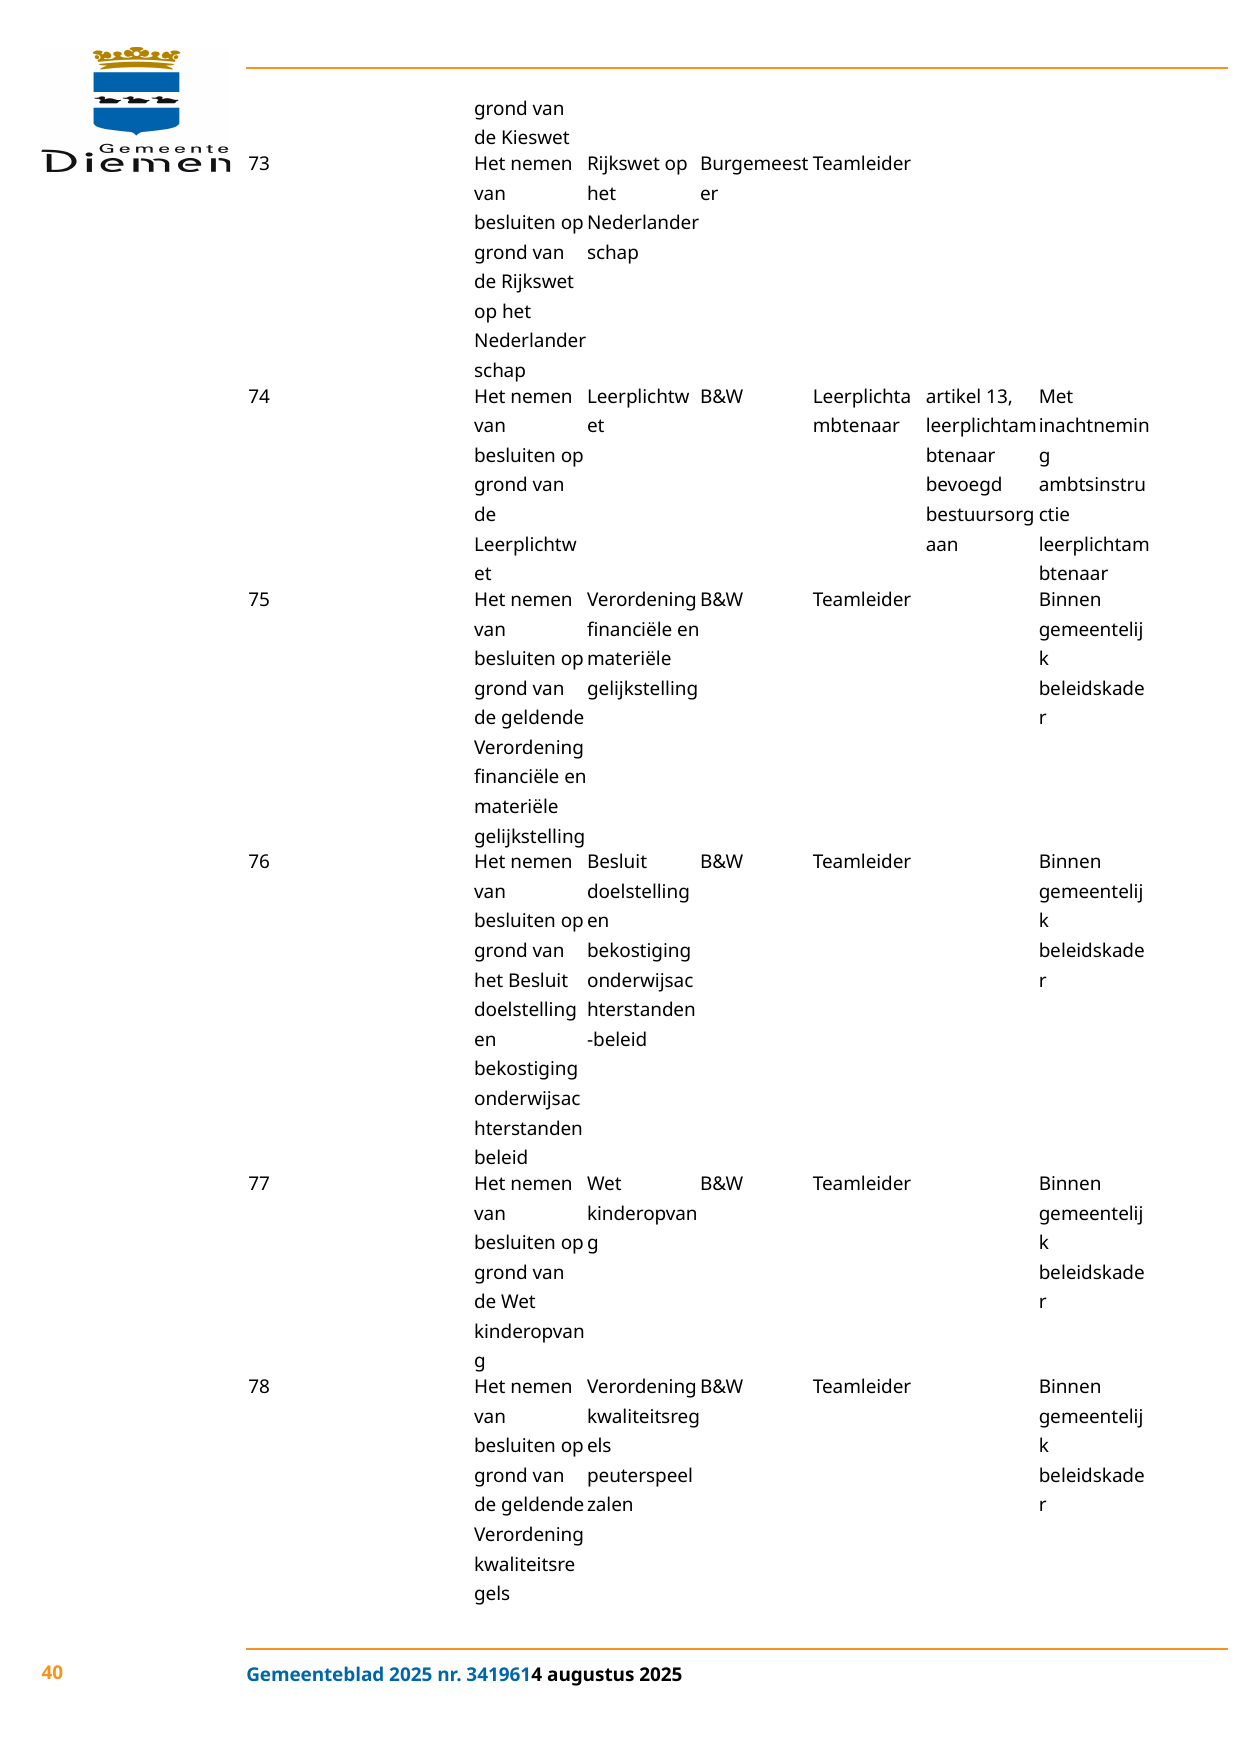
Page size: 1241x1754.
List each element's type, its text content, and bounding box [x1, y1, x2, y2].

table_cell Het nemen van besluiten op grond van het Besluit doelstelling en bekostiging onderwijsachterstandenbeleid [474, 849, 587, 1170]
table_cell [926, 1373, 1038, 1606]
table_cell Binnen gemeentelijk beleidskader [1039, 1373, 1152, 1606]
table_cell Teamleider [813, 586, 926, 848]
table_cell B&W [700, 849, 813, 1170]
table_cell grond van de Kieswet [474, 95, 587, 150]
table_cell 74 [248, 383, 361, 586]
table_cell 78 [248, 1373, 361, 1606]
table_cell [1039, 95, 1152, 150]
table_cell [587, 95, 700, 150]
table_cell 75 [248, 586, 361, 848]
table_cell [361, 150, 474, 383]
table_cell [248, 95, 361, 150]
table_cell Teamleider [813, 1170, 926, 1373]
table_cell [361, 1170, 474, 1373]
table_cell B&W [700, 1373, 813, 1606]
table_cell Verordening financiële en materiële gelijkstelling [587, 586, 700, 848]
table_cell Teamleider [813, 1373, 926, 1606]
table_cell 76 [248, 849, 361, 1170]
table_cell B&W [700, 586, 813, 848]
table_cell Burgemeester [700, 150, 813, 383]
table_cell [926, 586, 1038, 848]
table_cell 73 [248, 150, 361, 383]
table_cell Binnen gemeentelijk beleidskader [1039, 1170, 1152, 1373]
table_cell Binnen gemeentelijk beleidskader [1039, 849, 1152, 1170]
table_cell Leerplichtambtenaar [813, 383, 926, 586]
table_cell [361, 1373, 474, 1606]
table_cell [926, 150, 1038, 383]
table_cell 77 [248, 1170, 361, 1373]
picture [41, 47, 231, 172]
table_cell Het nemen van besluiten op grond van de Leerplichtwet [474, 383, 587, 586]
table_cell Het nemen van besluiten op grond van de geldende Verordening financiële en materiële gelijkstelling [474, 586, 587, 848]
table_cell B&W [700, 383, 813, 586]
table_cell Rijkswet op het Nederlanderschap [587, 150, 700, 383]
table_cell Het nemen van besluiten op grond van de geldende Verordening kwaliteitsregels [474, 1373, 587, 1606]
table_cell Binnen gemeentelijk beleidskader [1039, 586, 1152, 848]
table_cell [1039, 150, 1152, 383]
table_cell B&W [700, 1170, 813, 1373]
table_cell Teamleider [813, 150, 926, 383]
table_cell Met inachtneming ambtsinstructie leerplichtambtenaar [1039, 383, 1152, 586]
table_cell artikel 13, leerplichtambtenaar bevoegd bestuursorgaan [926, 383, 1038, 586]
table_cell Wet kinderopvang [587, 1170, 700, 1373]
table_cell [361, 383, 474, 586]
table_cell [700, 95, 813, 150]
table_cell [926, 95, 1038, 150]
table_cell Besluit doelstelling en bekostiging onderwijsachterstanden-beleid [587, 849, 700, 1170]
table_cell [926, 849, 1038, 1170]
table_cell [361, 849, 474, 1170]
table_cell [926, 1170, 1038, 1373]
table_cell [813, 95, 926, 150]
table_cell Het nemen van besluiten op grond van de Wet kinderopvang [474, 1170, 587, 1373]
table_cell Teamleider [813, 849, 926, 1170]
table_cell Leerplichtwet [587, 383, 700, 586]
table_cell [361, 95, 474, 150]
table_cell Verordening kwaliteitsregels peuterspeelzalen [587, 1373, 700, 1606]
table_cell [361, 586, 474, 848]
table_cell Het nemen van besluiten op grond van de Rijkswet op het Nederlanderschap [474, 150, 587, 383]
